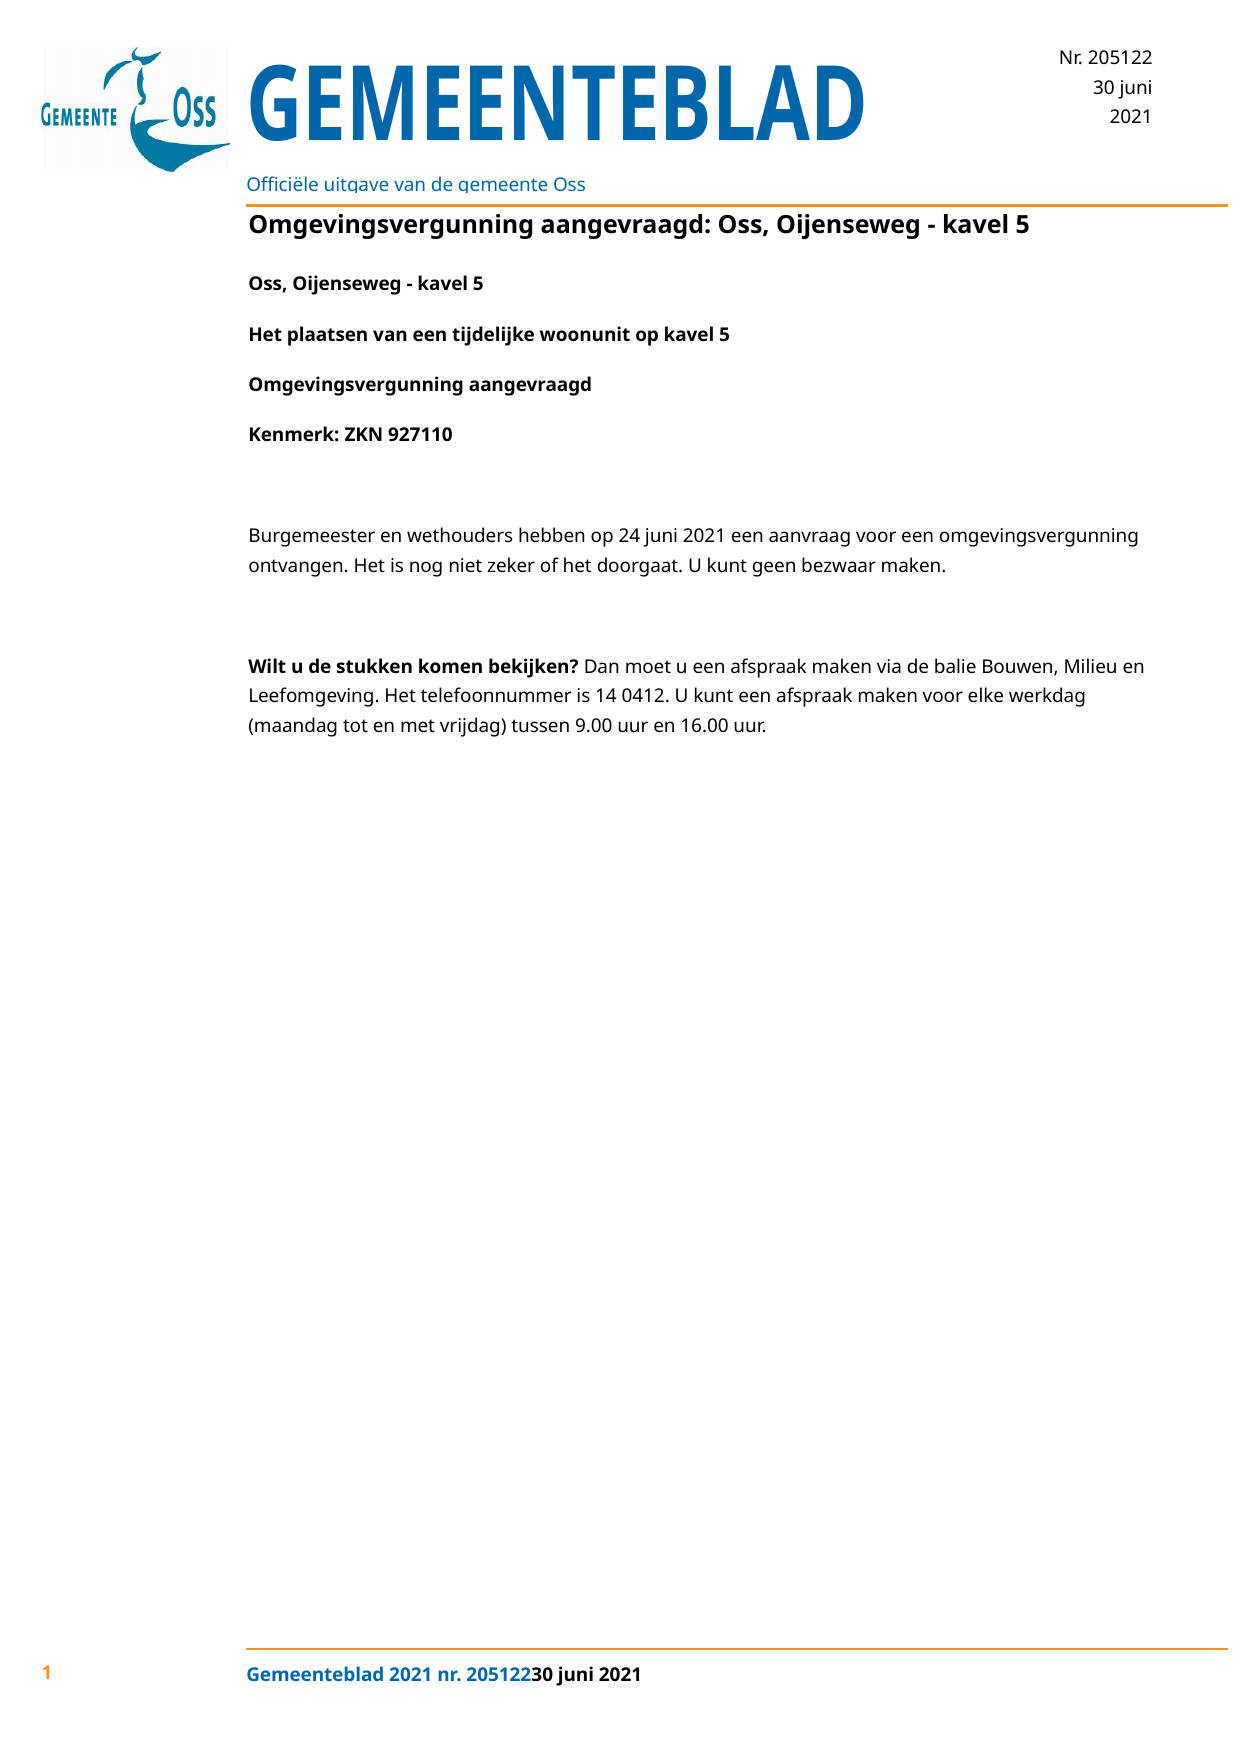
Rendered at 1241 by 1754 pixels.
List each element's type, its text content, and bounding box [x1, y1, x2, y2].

text Kenmerk: ZKN 927110 [248, 422, 1152, 447]
text Oss, Oijenseweg - kavel 5 [248, 270, 1152, 296]
picture [41, 47, 231, 172]
text Omgevingsvergunning aangevraagd: Oss, Oijenseweg - kavel 5 [248, 207, 1152, 241]
text Burgemeester en wethouders hebben op 24 juni 2021 een aanvraag voor een omgevingsvergunning ontvangen. Het is nog niet zeker of het doorgaat. U kunt geen bezwaar maken. [248, 522, 1152, 578]
text Het plaatsen van een tijdelijke woonunit op kavel 5 [248, 321, 1152, 346]
text Wilt u de stukken komen bekijken? Dan moet u een afspraak maken via de balie Bouwen, Milieu en Leefomgeving. Het telefoonnummer is 14 0412. U kunt een afspraak maken voor elke werkdag (maandag tot en met vrijdag) tussen 9.00 uur en 16.00 uur. [248, 653, 1152, 738]
text Omgevingsvergunning aangevraagd [248, 371, 1152, 397]
